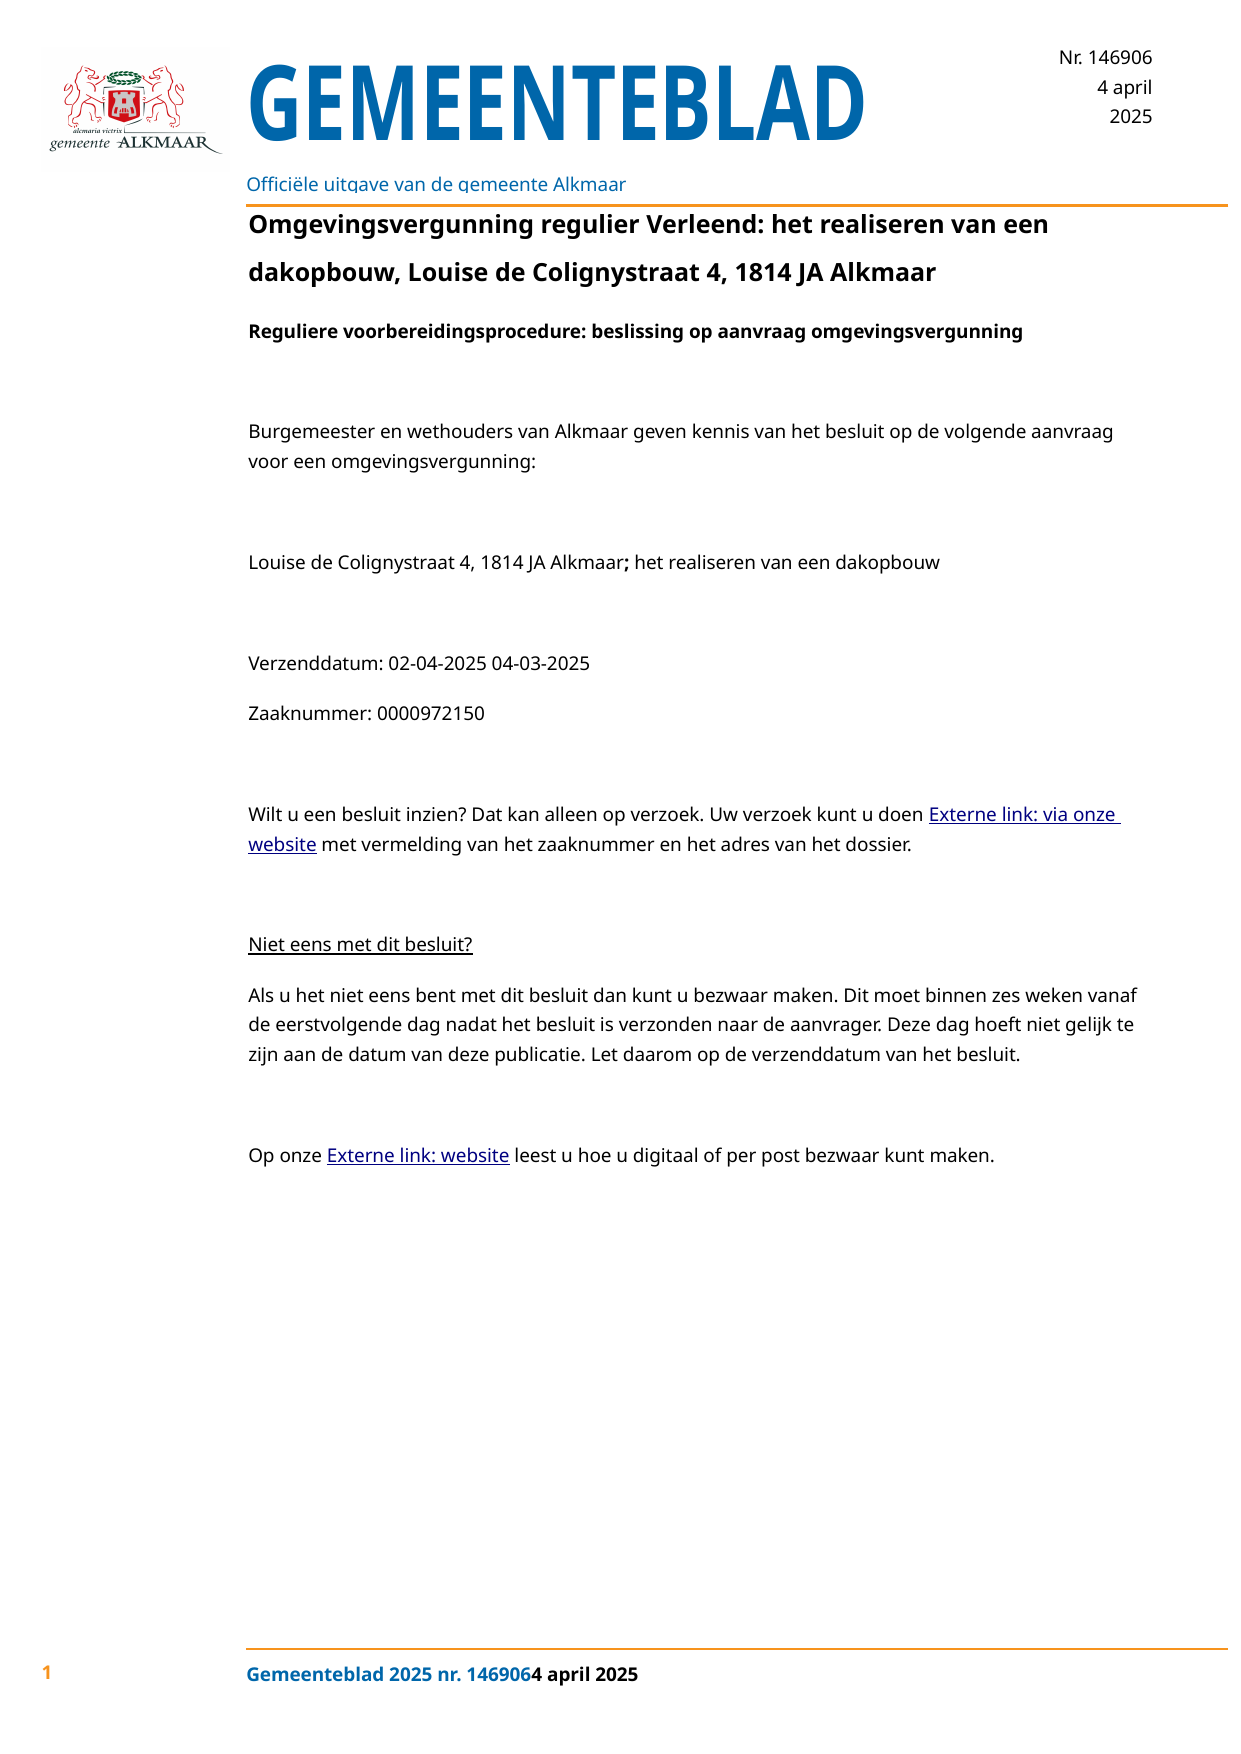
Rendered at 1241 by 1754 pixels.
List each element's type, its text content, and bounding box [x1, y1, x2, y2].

text Louise de Colignystraat 4, 1814 JA Alkmaar; het realiseren van een dakopbouw [248, 549, 1152, 575]
text Reguliere voorbereidingsprocedure: beslissing op aanvraag omgevingsvergunning [248, 318, 1152, 344]
text Als u het niet eens bent met dit besluit dan kunt u bezwaar maken. Dit moet binnen zes weken vanaf de eerstvolgende dag nadat het besluit is verzonden naar de aanvrager. Deze dag hoeft niet gelijk te zijn aan de datum van deze publicatie. Let daarom op de verzenddatum van het besluit. [248, 982, 1152, 1067]
text Omgevingsvergunning regulier Verleend: het realiseren van een dakopbouw, Louise de Colignystraat 4, 1814 JA Alkmaar [248, 207, 1152, 288]
text Burgemeester en wethouders van Alkmaar geven kennis van het besluit op de volgende aanvraag voor een omgevingsvergunning: [248, 419, 1152, 474]
text Niet eens met dit besluit? [248, 932, 1152, 957]
text Op onze Externe link: website leest u hoe u digitaal of per post bezwaar kunt maken. [248, 1142, 1152, 1168]
text Wilt u een besluit inzien? Dat kan alleen op verzoek. Uw verzoek kunt u doen Externe link: via onze website met vermelding van het zaaknummer en het adres van het dossier. [248, 801, 1152, 857]
text Verzenddatum: 02-04-2025 04-03-2025 [248, 650, 1152, 676]
picture [41, 47, 231, 172]
text Zaaknummer: 0000972150 [248, 700, 1152, 726]
